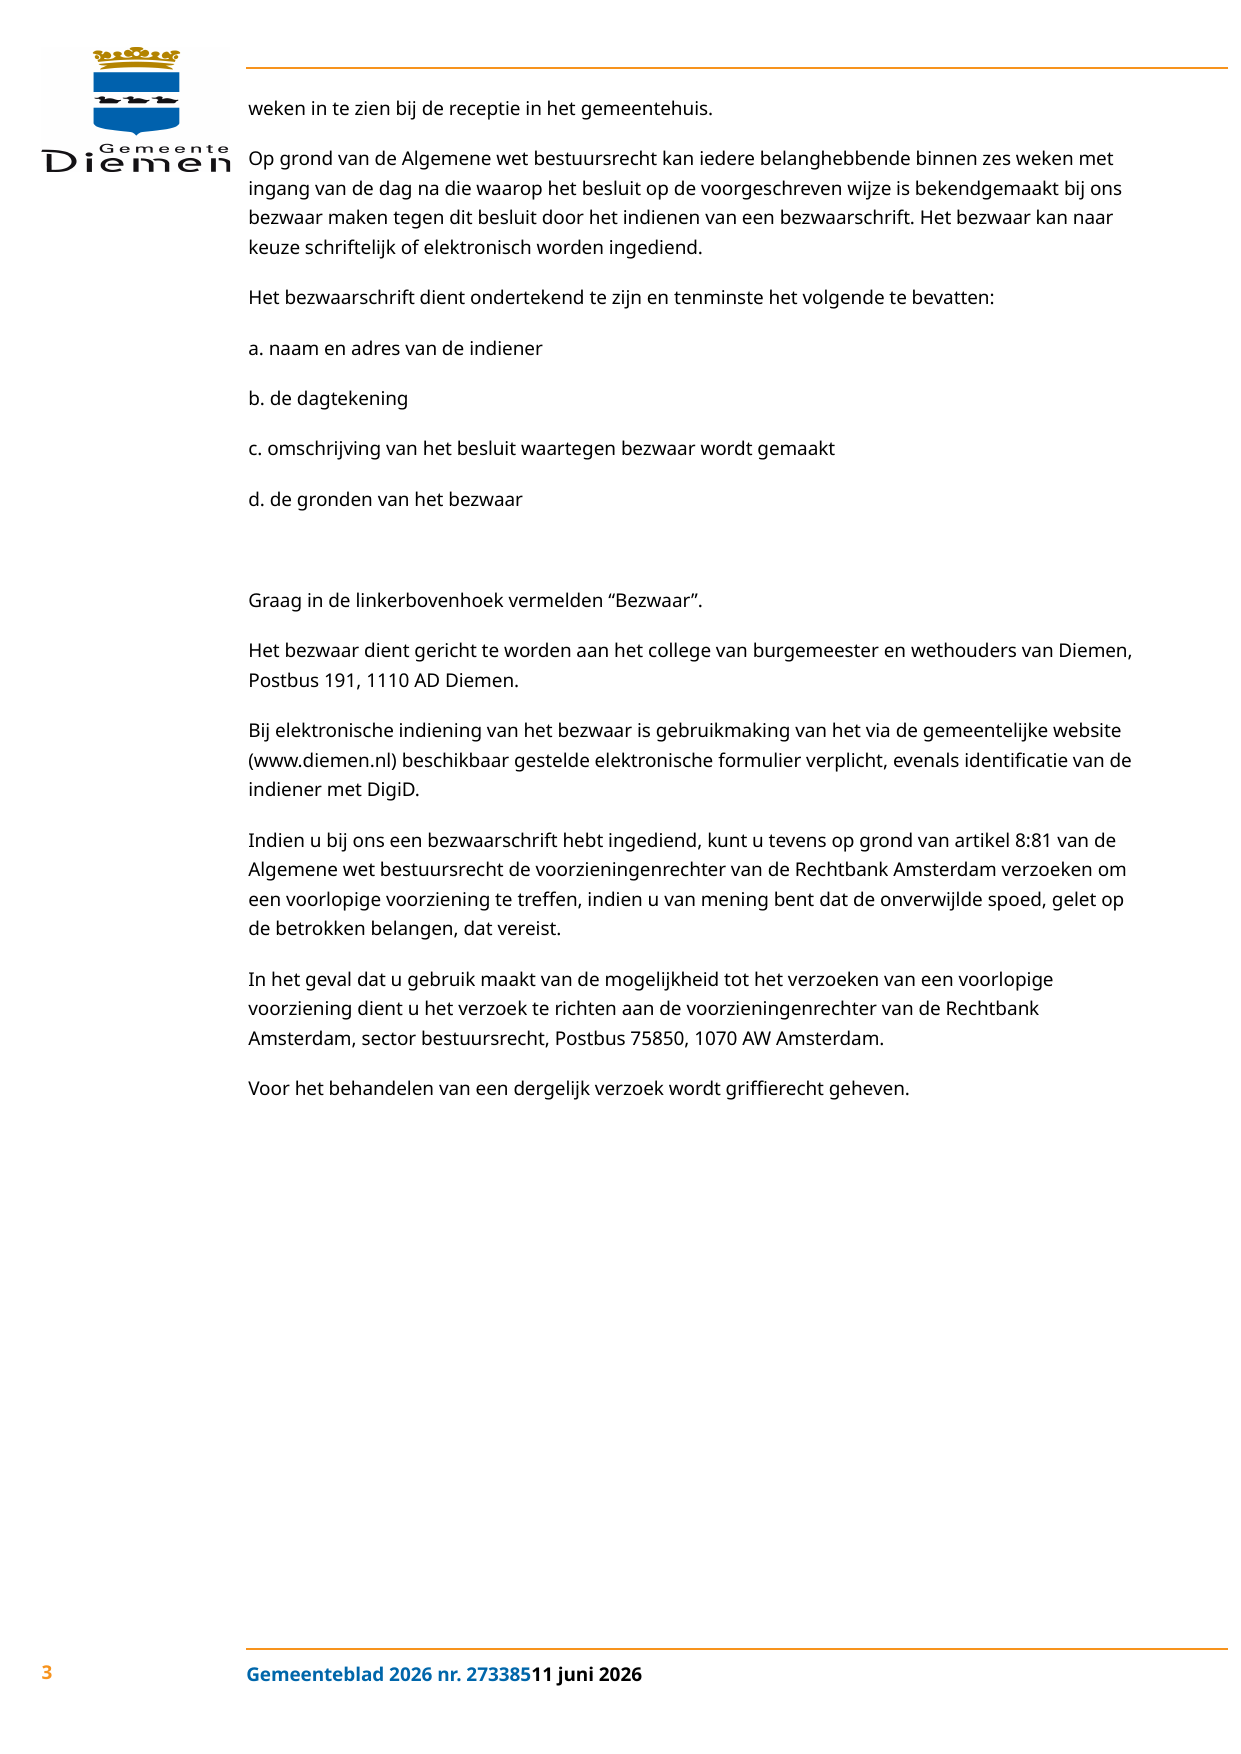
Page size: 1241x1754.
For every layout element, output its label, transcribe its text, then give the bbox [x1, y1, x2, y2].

text weken in te zien bij de receptie in het gemeentehuis. [248, 95, 1152, 121]
text d. de gronden van het bezwaar [248, 486, 1152, 512]
text Het bezwaar dient gericht te worden aan het college van burgemeester en wethouders van Diemen, Postbus 191, 1110 AD Diemen. [248, 637, 1152, 693]
text a. naam en adres van de indiener [248, 335, 1152, 361]
text Bij elektronische indiening van het bezwaar is gebruikmaking van het via de gemeentelijke website (www.diemen.nl) beschikbaar gestelde elektronische formulier verplicht, evenals identificatie van de indiener met DigiD. [248, 717, 1152, 802]
text Voor het behandelen van een dergelijk verzoek wordt griffierecht geheven. [248, 1076, 1152, 1101]
picture [41, 47, 231, 172]
text In het geval dat u gebruik maakt van de mogelijkheid tot het verzoeken van een voorlopige voorziening dient u het verzoek te richten aan de voorzieningenrechter van de Rechtbank Amsterdam, sector bestuursrecht, Postbus 75850, 1070 AW Amsterdam. [248, 966, 1152, 1051]
text Indien u bij ons een bezwaarschrift hebt ingediend, kunt u tevens op grond van artikel 8:81 van de Algemene wet bestuursrecht de voorzieningenrechter van de Rechtbank Amsterdam verzoeken om een voorlopige voorziening te treffen, indien u van mening bent dat de onverwijlde spoed, gelet op de betrokken belangen, dat vereist. [248, 827, 1152, 941]
text Op grond van de Algemene wet bestuursrecht kan iedere belanghebbende binnen zes weken met ingang van de dag na die waarop het besluit op de voorgeschreven wijze is bekendgemaakt bij ons bezwaar maken tegen dit besluit door het indienen van een bezwaarschrift. Het bezwaar kan naar keuze schriftelijk of elektronisch worden ingediend. [248, 145, 1152, 260]
text b. de dagtekening [248, 385, 1152, 411]
text c. omschrijving van het besluit waartegen bezwaar wordt gemaakt [248, 436, 1152, 461]
text Het bezwaarschrift dient ondertekend te zijn en tenminste het volgende te bevatten: [248, 284, 1152, 310]
text Graag in de linkerbovenhoek vermelden “Bezwaar”. [248, 587, 1152, 613]
